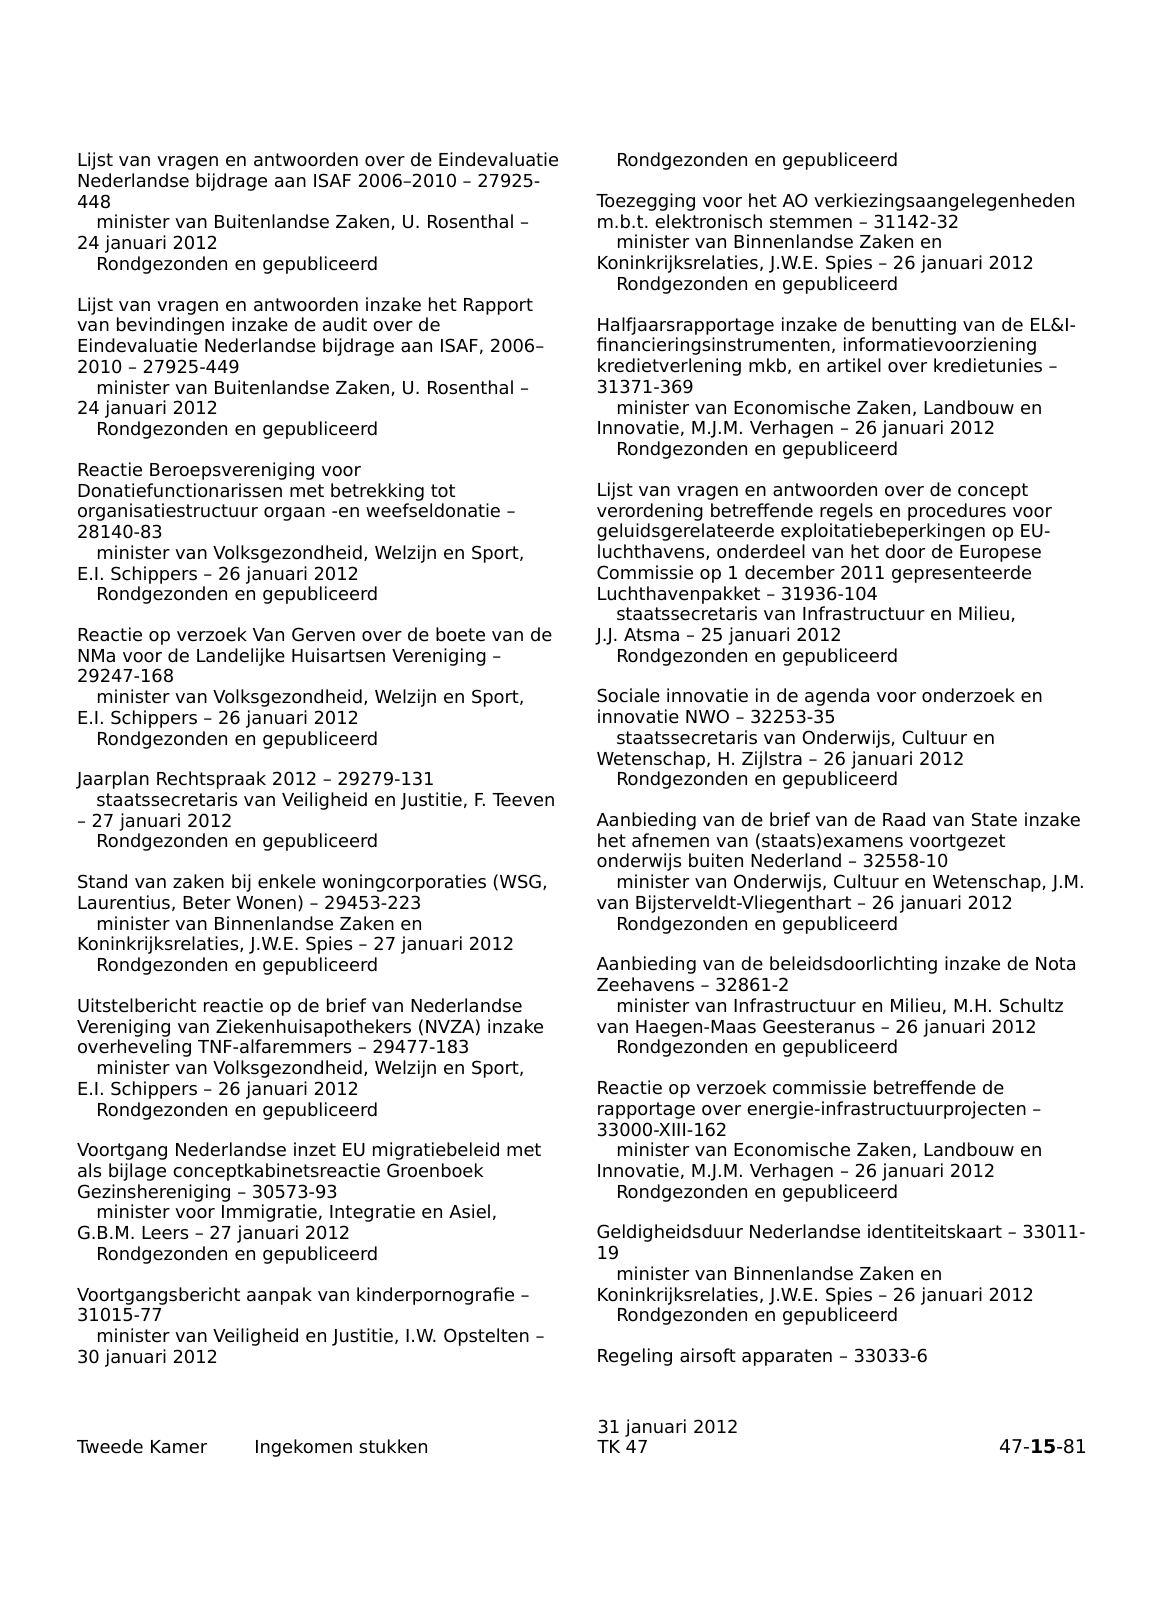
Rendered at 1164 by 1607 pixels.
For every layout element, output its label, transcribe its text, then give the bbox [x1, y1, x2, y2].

text minister van Volksgezondheid, Welzijn en Sport, E.I. Schippers – 26 januari 2012 [77, 687, 567, 728]
text Rondgezonden en gepubliceerd [596, 646, 1087, 666]
text minister van Volksgezondheid, Welzijn en Sport, E.I. Schippers – 26 januari 2012 [77, 543, 567, 584]
text Voortgang Nederlandse inzet EU migratiebeleid met als bijlage conceptkabinetsreactie Groenboek Gezinshereniging – 30573-93 [77, 1140, 567, 1202]
text minister van Binnenlandse Zaken en Koninkrijksrelaties, J.W.E. Spies – 26 januari 2012 [596, 1264, 1087, 1305]
text minister van Onderwijs, Cultuur en Wetenschap, J.M. van Bijsterveldt-Vliegenthart – 26 januari 2012 [596, 872, 1087, 913]
text Lijst van vragen en antwoorden over de concept verordening betreffende regels en procedures voor geluidsgerelateerde exploitatiebeperkingen op EU-luchthavens, onderdeel van het door de Europese Commissie op 1 december 2011 gepresenteerde Luchthavenpakket – 31936-104 [596, 480, 1087, 604]
text Rondgezonden en gepubliceerd [596, 1305, 1087, 1326]
text Toezegging voor het AO verkiezingsaangelegenheden m.b.t. elektronisch stemmen – 31142-32 [596, 191, 1087, 232]
text Rondgezonden en gepubliceerd [596, 150, 1087, 171]
text Reactie Beroepsvereniging voor Donatiefunctionarissen met betrekking tot organisatiestructuur orgaan -en weefseldonatie – 28140-83 [77, 460, 567, 543]
text Aanbieding van de beleidsdoorlichting inzake de Nota Zeehavens – 32861-2 [596, 954, 1087, 996]
text Aanbieding van de brief van de Raad van State inzake het afnemen van (staats)examens voortgezet onderwijs buiten Nederland – 32558-10 [596, 810, 1087, 872]
text Voortgangsbericht aanpak van kinderpornografie – 31015-77 [77, 1284, 567, 1326]
text Sociale innovatie in de agenda voor onderzoek en innovatie NWO – 32253-35 [596, 686, 1087, 728]
text Rondgezonden en gepubliceerd [77, 1244, 567, 1264]
text Reactie op verzoek Van Gerven over de boete van de NMa voor de Landelijke Huisartsen Vereniging – 29247-168 [77, 625, 567, 687]
text Stand van zaken bij enkele woningcorporaties (WSG, Laurentius, Beter Wonen) – 29453-223 [77, 872, 567, 913]
text Rondgezonden en gepubliceerd [596, 1037, 1087, 1058]
text staatssecretaris van Veiligheid en Justitie, F. Teeven – 27 januari 2012 [77, 790, 567, 831]
text Rondgezonden en gepubliceerd [596, 1182, 1087, 1202]
text Rondgezonden en gepubliceerd [596, 913, 1087, 934]
text staatssecretaris van Infrastructuur en Milieu, J.J. Atsma – 25 januari 2012 [596, 604, 1087, 646]
text Regeling airsoft apparaten – 33033-6 [596, 1346, 1087, 1367]
text Uitstelbericht reactie op de brief van Nederlandse Vereniging van Ziekenhuisapothekers (NVZA) inzake overheveling TNF-alfaremmers – 29477-183 [77, 996, 567, 1058]
text Rondgezonden en gepubliceerd [77, 419, 567, 440]
text Rondgezonden en gepubliceerd [77, 254, 567, 274]
text Rondgezonden en gepubliceerd [596, 274, 1087, 294]
text minister voor Immigratie, Integratie en Asiel, G.B.M. Leers – 27 januari 2012 [77, 1202, 567, 1244]
text Halfjaarsrapportage inzake de benutting van de EL&I-financieringsinstrumenten, informatievoorziening kredietverlening mkb, en artikel over kredietunies – 31371-369 [596, 314, 1087, 397]
text Rondgezonden en gepubliceerd [77, 728, 567, 749]
text minister van Buitenlandse Zaken, U. Rosenthal – 24 januari 2012 [77, 377, 567, 419]
text minister van Infrastructuur en Milieu, M.H. Schultz van Haegen-Maas Geesteranus – 26 januari 2012 [596, 996, 1087, 1037]
text minister van Veiligheid en Justitie, I.W. Opstelten – 30 januari 2012 [77, 1326, 567, 1367]
text Geldigheidsduur Nederlandse identiteitskaart – 33011-19 [596, 1222, 1087, 1264]
text minister van Binnenlandse Zaken en Koninkrijksrelaties, J.W.E. Spies – 26 januari 2012 [596, 232, 1087, 274]
text minister van Binnenlandse Zaken en Koninkrijksrelaties, J.W.E. Spies – 27 januari 2012 [77, 913, 567, 955]
text Reactie op verzoek commissie betreffende de rapportage over energie-infrastructuurprojecten – 33000-XIII-162 [596, 1078, 1087, 1140]
text minister van Buitenlandse Zaken, U. Rosenthal – 24 januari 2012 [77, 212, 567, 254]
text Rondgezonden en gepubliceerd [596, 439, 1087, 460]
text staatssecretaris van Onderwijs, Cultuur en Wetenschap, H. Zijlstra – 26 januari 2012 [596, 728, 1087, 769]
text Lijst van vragen en antwoorden inzake het Rapport van bevindingen inzake de audit over de Eindevaluatie Nederlandse bijdrage aan ISAF, 2006–2010 – 27925-449 [77, 294, 567, 377]
text Rondgezonden en gepubliceerd [596, 769, 1087, 790]
text minister van Economische Zaken, Landbouw en Innovatie, M.J.M. Verhagen – 26 januari 2012 [596, 397, 1087, 439]
text minister van Economische Zaken, Landbouw en Innovatie, M.J.M. Verhagen – 26 januari 2012 [596, 1140, 1087, 1182]
text Lijst van vragen en antwoorden over de Eindevaluatie Nederlandse bijdrage aan ISAF 2006–2010 – 27925-448 [77, 150, 567, 212]
text Rondgezonden en gepubliceerd [77, 831, 567, 852]
text Rondgezonden en gepubliceerd [77, 1099, 567, 1120]
text minister van Volksgezondheid, Welzijn en Sport, E.I. Schippers – 26 januari 2012 [77, 1058, 567, 1099]
text Rondgezonden en gepubliceerd [77, 955, 567, 976]
text Jaarplan Rechtspraak 2012 – 29279-131 [77, 769, 567, 790]
text Rondgezonden en gepubliceerd [77, 584, 567, 605]
